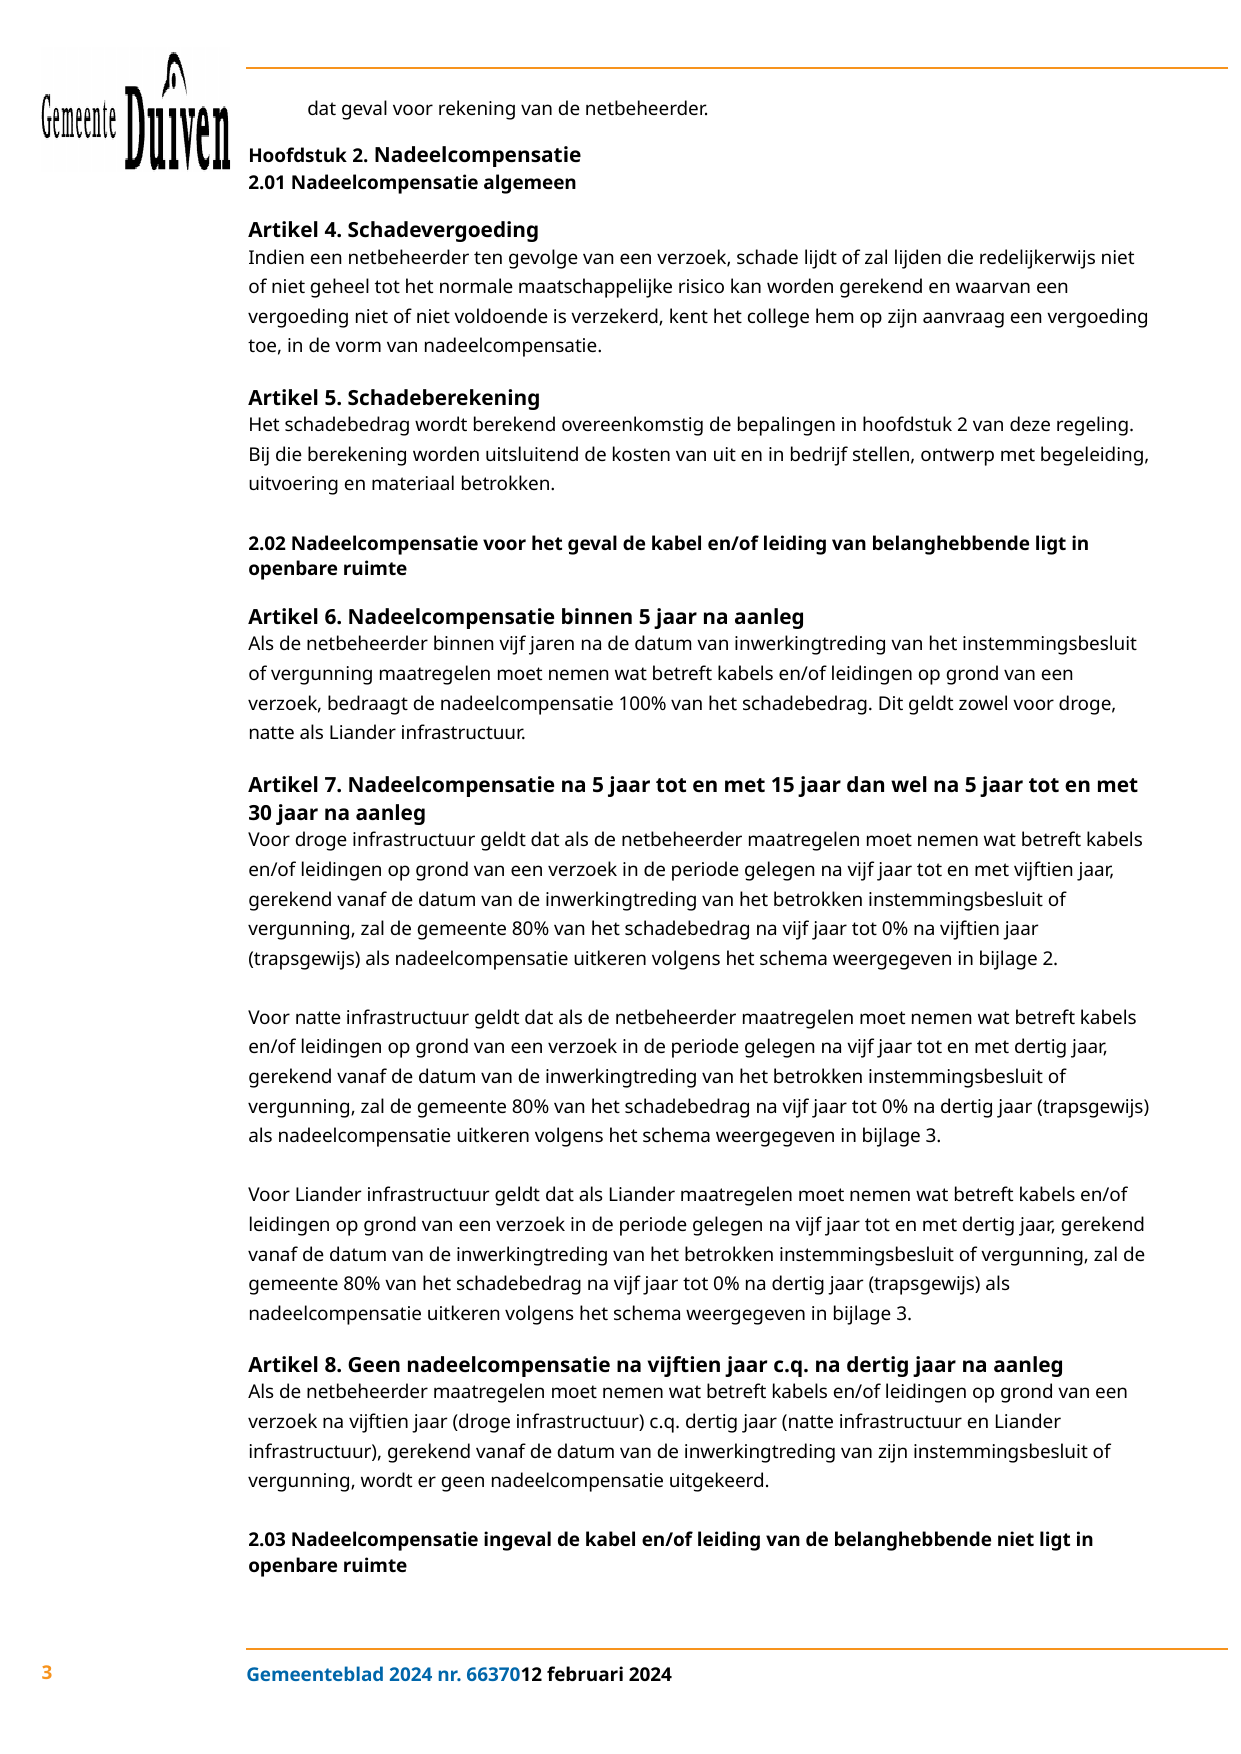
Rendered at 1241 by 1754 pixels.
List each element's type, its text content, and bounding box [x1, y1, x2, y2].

text Artikel 8. Geen nadeelcompensatie na vijftien jaar c.q. na dertig jaar na aanleg [248, 1350, 1152, 1379]
text Artikel 7. Nadeelcompensatie na 5 jaar tot en met 15 jaar dan wel na 5 jaar tot en met 30 jaar na aanleg [248, 770, 1152, 827]
text Artikel 6. Nadeelcompensatie binnen 5 jaar na aanleg [248, 602, 1152, 631]
text Voor droge infrastructuur geldt dat als de netbeheerder maatregelen moet nemen wat betreft kabels en/of leidingen op grond van een verzoek in de periode gelegen na vijf jaar tot en met vijftien jaar, gerekend vanaf de datum van de inwerkingtreding van het betrokken instemmingsbesluit of vergunning, zal de gemeente 80% van het schadebedrag na vijf jaar tot 0% na vijftien jaar (trapsgewijs) als nadeelcompensatie uitkeren volgens het schema weergegeven in bijlage 2. [248, 827, 1152, 971]
text Artikel 4. Schadevergoeding [248, 215, 1152, 244]
text 2.01 Nadeelcompensatie algemeen [248, 169, 1152, 194]
text Artikel 5. Schadeberekening [248, 383, 1152, 411]
text 2.02 Nadeelcompensatie voor het geval de kabel en/of leiding van belanghebbende ligt in openbare ruimte [248, 530, 1152, 581]
text Voor natte infrastructuur geldt dat als de netbeheerder maatregelen moet nemen wat betreft kabels en/of leidingen op grond van een verzoek in de periode gelegen na vijf jaar tot en met dertig jaar, gerekend vanaf de datum van de inwerkingtreding van het betrokken instemmingsbesluit of vergunning, zal de gemeente 80% van het schadebedrag na vijf jaar tot 0% na dertig jaar (trapsgewijs) als nadeelcompensatie uitkeren volgens het schema weergegeven in bijlage 3. [248, 1004, 1152, 1148]
text Indien een netbeheerder ten gevolge van een verzoek, schade lijdt of zal lijden die redelijkerwijs niet of niet geheel tot het normale maatschappelijke risico kan worden gerekend en waarvan een vergoeding niet of niet voldoende is verzekerd, kent het college hem op zijn aanvraag een vergoeding toe, in de vorm van nadeelcompensatie. [248, 244, 1152, 358]
text Hoofdstuk 2. Nadeelcompensatie [248, 140, 1152, 169]
picture [41, 47, 231, 172]
text Als de netbeheerder binnen vijf jaren na de datum van inwerkingtreding van het instemmingsbesluit of vergunning maatregelen moet nemen wat betreft kabels en/of leidingen op grond van een verzoek, bedraagt de nadeelcompensatie 100% van het schadebedrag. Dit geldt zowel voor droge, natte als Liander infrastructuur. [248, 631, 1152, 745]
list dat geval voor rekening van de netbeheerder. [248, 95, 1152, 121]
text Het schadebedrag wordt berekend overeenkomstig de bepalingen in hoofdstuk 2 van deze regeling. Bij die berekening worden uitsluitend de kosten van uit en in bedrijf stellen, ontwerp met begeleiding, uitvoering en materiaal betrokken. [248, 411, 1152, 496]
text Voor Liander infrastructuur geldt dat als Liander maatregelen moet nemen wat betreft kabels en/of leidingen op grond van een verzoek in de periode gelegen na vijf jaar tot en met dertig jaar, gerekend vanaf de datum van de inwerkingtreding van het betrokken instemmingsbesluit of vergunning, zal de gemeente 80% van het schadebedrag na vijf jaar tot 0% na dertig jaar (trapsgewijs) als nadeelcompensatie uitkeren volgens het schema weergegeven in bijlage 3. [248, 1182, 1152, 1326]
text Als de netbeheerder maatregelen moet nemen wat betreft kabels en/of leidingen op grond van een verzoek na vijftien jaar (droge infrastructuur) c.q. dertig jaar (natte infrastructuur en Liander infrastructuur), gerekend vanaf de datum van de inwerkingtreding van zijn instemmingsbesluit of vergunning, wordt er geen nadeelcompensatie uitgekeerd. [248, 1379, 1152, 1493]
text 2.03 Nadeelcompensatie ingeval de kabel en/of leiding van de belanghebbende niet ligt in openbare ruimte [248, 1527, 1152, 1578]
